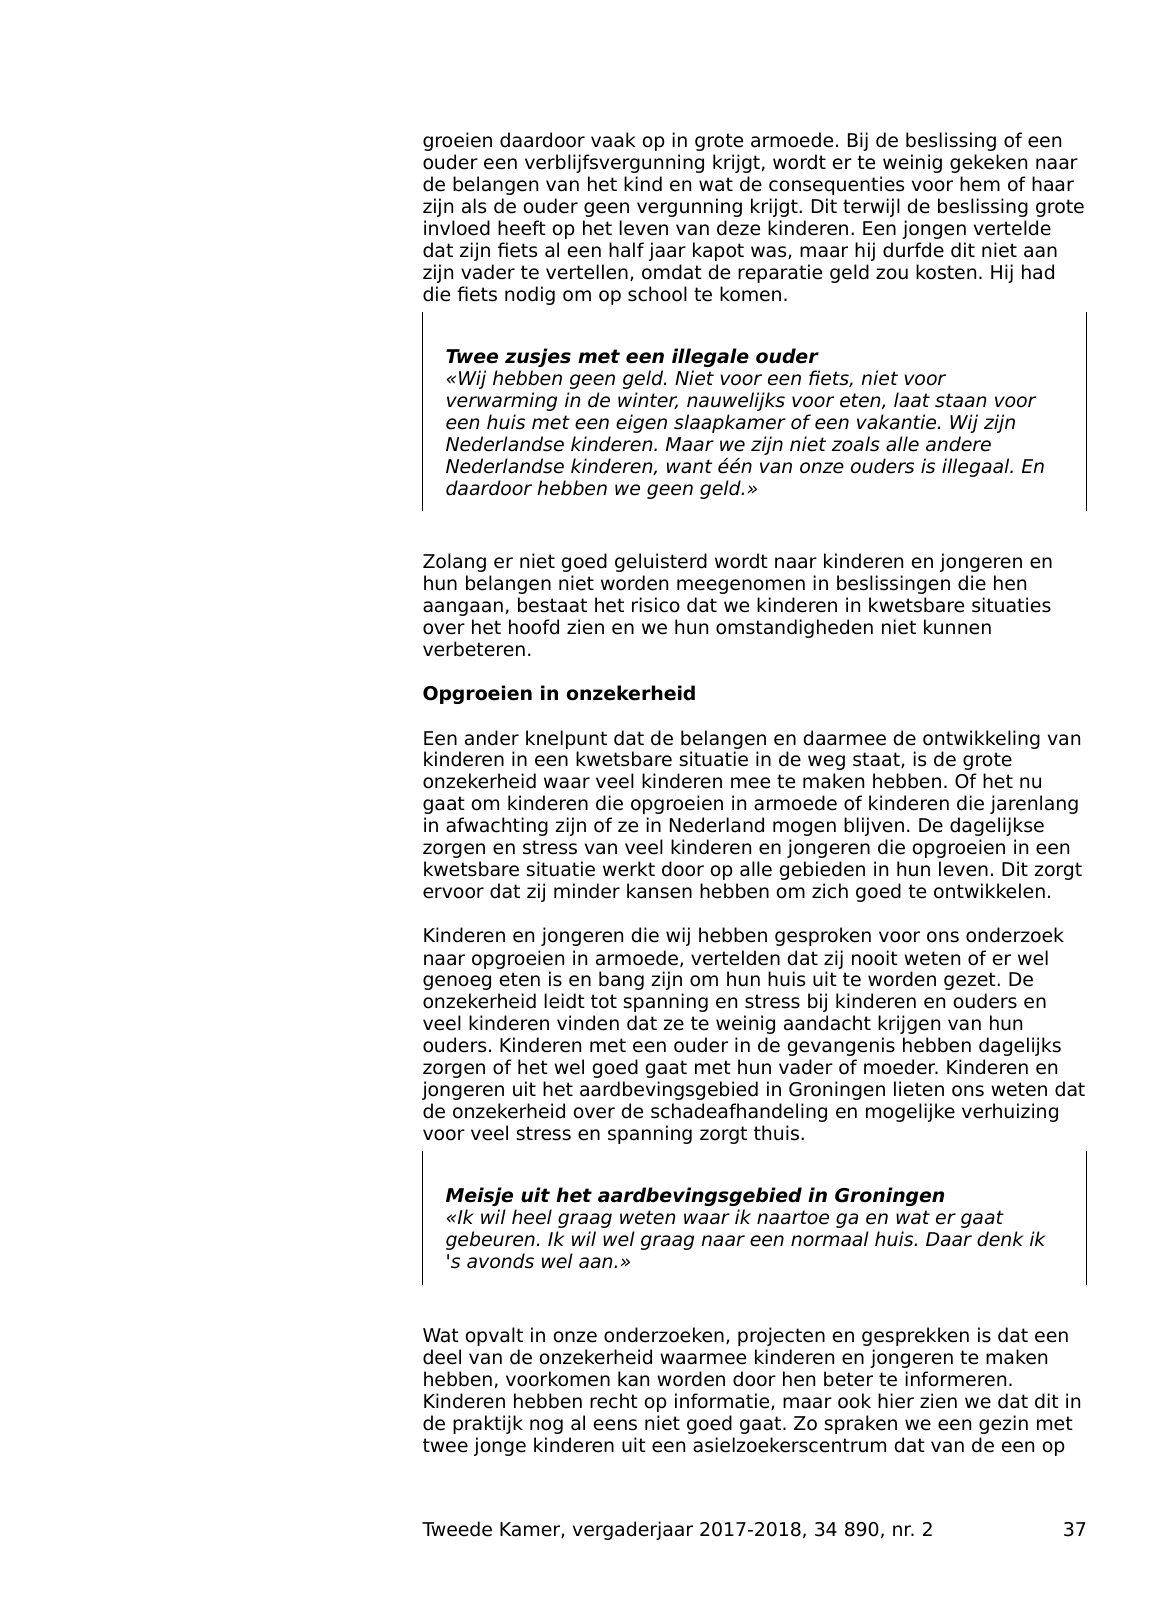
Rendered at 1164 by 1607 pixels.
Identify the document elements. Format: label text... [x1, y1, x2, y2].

text Wat opvalt in onze onderzoeken, projecten en gesprekken is dat een deel van de onzekerheid waarmee kinderen en jongeren te maken hebben, voorkomen kan worden door hen beter te informeren. Kinderen hebben recht op informatie, maar ook hier zien we dat dit in de praktijk nog al eens niet goed gaat. Zo spraken we een gezin met twee jonge kinderen uit een asielzoekerscentrum dat van de een op [422, 1325, 1087, 1457]
text Een ander knelpunt dat de belangen en daarmee de ontwikkeling van kinderen in een kwetsbare situatie in de weg staat, is de grote onzekerheid waar veel kinderen mee te maken hebben. Of het nu gaat om kinderen die opgroeien in armoede of kinderen die jarenlang in afwachting zijn of ze in Nederland mogen blijven. De dagelijkse zorgen en stress van veel kinderen en jongeren die opgroeien in een kwetsbare situatie werkt door op alle gebieden in hun leven. Dit zorgt ervoor dat zij minder kansen hebben om zich goed te ontwikkelen. [422, 727, 1087, 903]
table_header Meisje uit het aardbevingsgebied in Groningen «Ik wil heel graag weten waar ik naartoe ga en wat er gaat gebeuren. Ik wil wel graag naar een normaal huis. Daar denk ik 's avonds wel aan.» [423, 1151, 1086, 1285]
table_header Twee zusjes met een illegale ouder «Wij hebben geen geld. Niet voor een fiets, niet voor verwarming in de winter, nauwelijks voor eten, laat staan voor een huis met een eigen slaapkamer of een vakantie. Wij zijn Nederlandse kinderen. Maar we zijn niet zoals alle andere Nederlandse kinderen, want één van onze ouders is illegaal. En daardoor hebben we geen geld.» [423, 312, 1086, 511]
subtitle Opgroeien in onzekerheid [422, 683, 1087, 705]
text Zolang er niet goed geluisterd wordt naar kinderen en jongeren en hun belangen niet worden meegenomen in beslissingen die hen aangaan, bestaat het risico dat we kinderen in kwetsbare situaties over het hoofd zien en we hun omstandigheden niet kunnen verbeteren. [422, 551, 1087, 661]
text Kinderen en jongeren die wij hebben gesproken voor ons onderzoek naar opgroeien in armoede, vertelden dat zij nooit weten of er wel genoeg eten is en bang zijn om hun huis uit te worden gezet. De onzekerheid leidt tot spanning en stress bij kinderen en ouders en veel kinderen vinden dat ze te weinig aandacht krijgen van hun ouders. Kinderen met een ouder in de gevangenis hebben dagelijks zorgen of het wel goed gaat met hun vader of moeder. Kinderen en jongeren uit het aardbevingsgebied in Groningen lieten ons weten dat de onzekerheid over de schadeafhandeling en mogelijke verhuizing voor veel stress en spanning zorgt thuis. [422, 925, 1087, 1145]
text groeien daardoor vaak op in grote armoede. Bij de beslissing of een ouder een verblijfsvergunning krijgt, wordt er te weinig gekeken naar de belangen van het kind en wat de consequenties voor hem of haar zijn als de ouder geen vergunning krijgt. Dit terwijl de beslissing grote invloed heeft op het leven van deze kinderen. Een jongen vertelde dat zijn fiets al een half jaar kapot was, maar hij durfde dit niet aan zijn vader te vertellen, omdat de reparatie geld zou kosten. Hij had die fiets nodig om op school te komen. [422, 130, 1087, 306]
